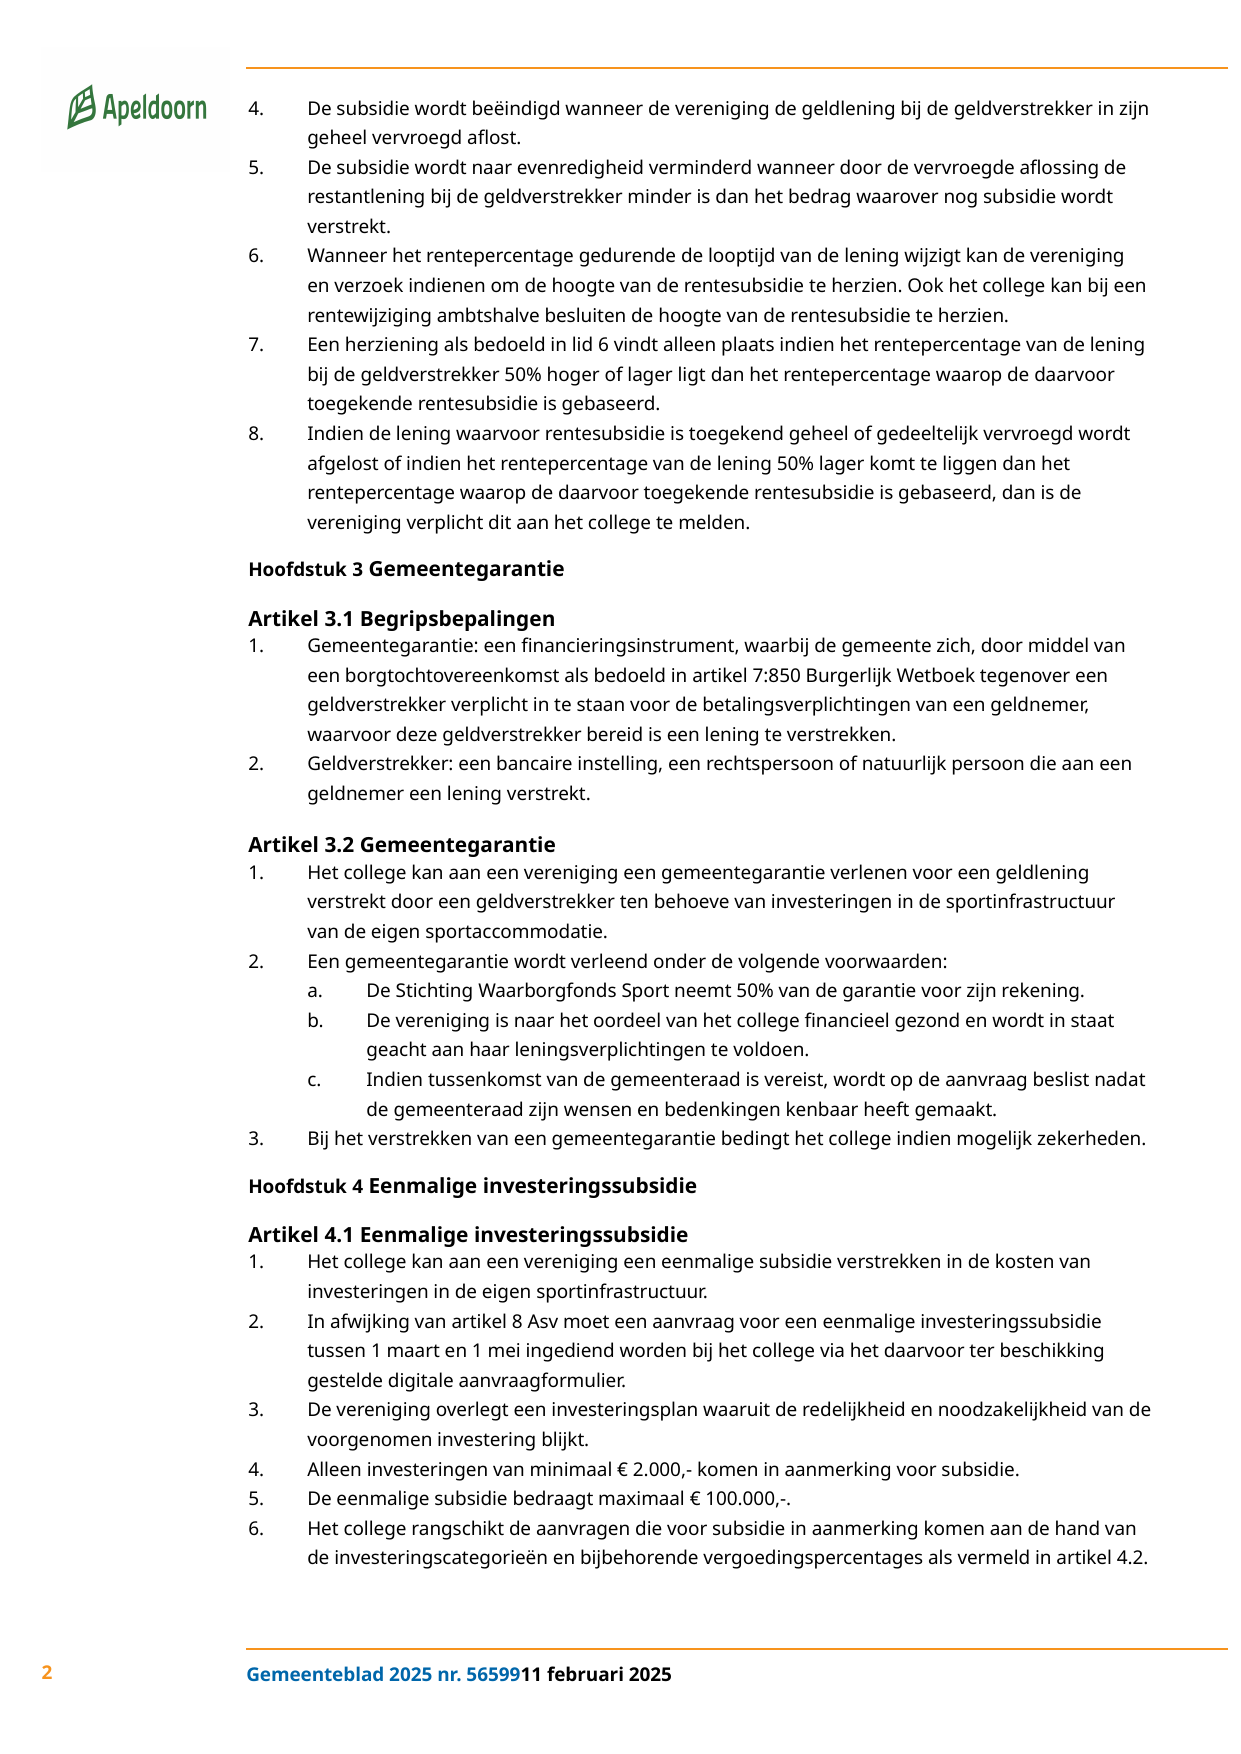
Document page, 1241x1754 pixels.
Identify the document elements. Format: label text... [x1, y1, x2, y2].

list Gemeentegarantie: een financieringsinstrument, waarbij de gemeente zich, door middel van een borgtochtovereenkomst als bedoeld in artikel 7:850 Burgerlijk Wetboek tegenover een geldverstrekker verplicht in te staan voor de betalingsverplichtingen van een geldnemer, waarvoor deze geldverstrekker bereid is een lening te verstrekken. [248, 632, 1152, 747]
list Een herziening als bedoeld in lid 6 vindt alleen plaats indien het rentepercentage van de lening bij de geldverstrekker 50% hoger of lager ligt dan het rentepercentage waarop de daarvoor toegekende rentesubsidie is gebaseerd. [248, 331, 1152, 416]
list Een gemeentegarantie wordt verleend onder de volgende voorwaarden: [248, 948, 1152, 973]
list De eenmalige subsidie bedraagt maximaal € 100.000,-. [248, 1485, 1152, 1511]
list Alleen investeringen van minimaal € 2.000,- komen in aanmerking voor subsidie. [248, 1456, 1152, 1481]
text Hoofdstuk 3 Gemeentegarantie [248, 554, 1152, 583]
text Artikel 3.1 Begripsbepalingen [248, 604, 1152, 632]
picture [41, 47, 231, 172]
list Indien tussenkomst van de gemeenteraad is vereist, wordt op de aanvraag beslist nadat de gemeenteraad zijn wensen en bedenkingen kenbaar heeft gemaakt. [307, 1066, 1152, 1121]
list In afwijking van artikel 8 Asv moet een aanvraag voor een eenmalige investeringssubsidie tussen 1 maart en 1 mei ingediend worden bij het college via het daarvoor ter beschikking gestelde digitale aanvraagformulier. [248, 1308, 1152, 1393]
list Het college rangschikt de aanvragen die voor subsidie in aanmerking komen aan de hand van de investeringscategorieën en bijbehorende vergoedingspercentages als vermeld in artikel 4.2. [248, 1515, 1152, 1570]
list Geldverstrekker: een bancaire instelling, een rechtspersoon of natuurlijk persoon die aan een geldnemer een lening verstrekt. [248, 751, 1152, 806]
list De subsidie wordt beëindigd wanneer de vereniging de geldlening bij de geldverstrekker in zijn geheel vervroegd aflost. [248, 95, 1152, 150]
text Artikel 3.2 Gemeentegarantie [248, 831, 1152, 859]
list Bij het verstrekken van een gemeentegarantie bedingt het college indien mogelijk zekerheden. [248, 1125, 1152, 1151]
list De subsidie wordt naar evenredigheid verminderd wanneer door de vervroegde aflossing de restantlening bij de geldverstrekker minder is dan het bedrag waarover nog subsidie wordt verstrekt. [248, 154, 1152, 239]
list Het college kan aan een vereniging een gemeentegarantie verlenen voor een geldlening verstrekt door een geldverstrekker ten behoeve van investeringen in de sportinfrastructuur van de eigen sportaccommodatie. [248, 859, 1152, 944]
list De vereniging is naar het oordeel van het college financieel gezond en wordt in staat geacht aan haar leningsverplichtingen te voldoen. [307, 1007, 1152, 1062]
text Artikel 4.1 Eenmalige investeringssubsidie [248, 1220, 1152, 1249]
list De Stichting Waarborgfonds Sport neemt 50% van de garantie voor zijn rekening. [307, 977, 1152, 1003]
list Wanneer het rentepercentage gedurende de looptijd van de lening wijzigt kan de vereniging en verzoek indienen om de hoogte van de rentesubsidie te herzien. Ook het college kan bij een rentewijziging ambtshalve besluiten de hoogte van de rentesubsidie te herzien. [248, 243, 1152, 328]
text Hoofdstuk 4 Eenmalige investeringssubsidie [248, 1171, 1152, 1199]
list Indien de lening waarvoor rentesubsidie is toegekend geheel of gedeeltelijk vervroegd wordt afgelost of indien het rentepercentage van de lening 50% lager komt te liggen dan het rentepercentage waarop de daarvoor toegekende rentesubsidie is gebaseerd, dan is de vereniging verplicht dit aan het college te melden. [248, 420, 1152, 535]
list Het college kan aan een vereniging een eenmalige subsidie verstrekken in de kosten van investeringen in de eigen sportinfrastructuur. [248, 1249, 1152, 1304]
list De vereniging overlegt een investeringsplan waaruit de redelijkheid en noodzakelijkheid van de voorgenomen investering blijkt. [248, 1397, 1152, 1452]
